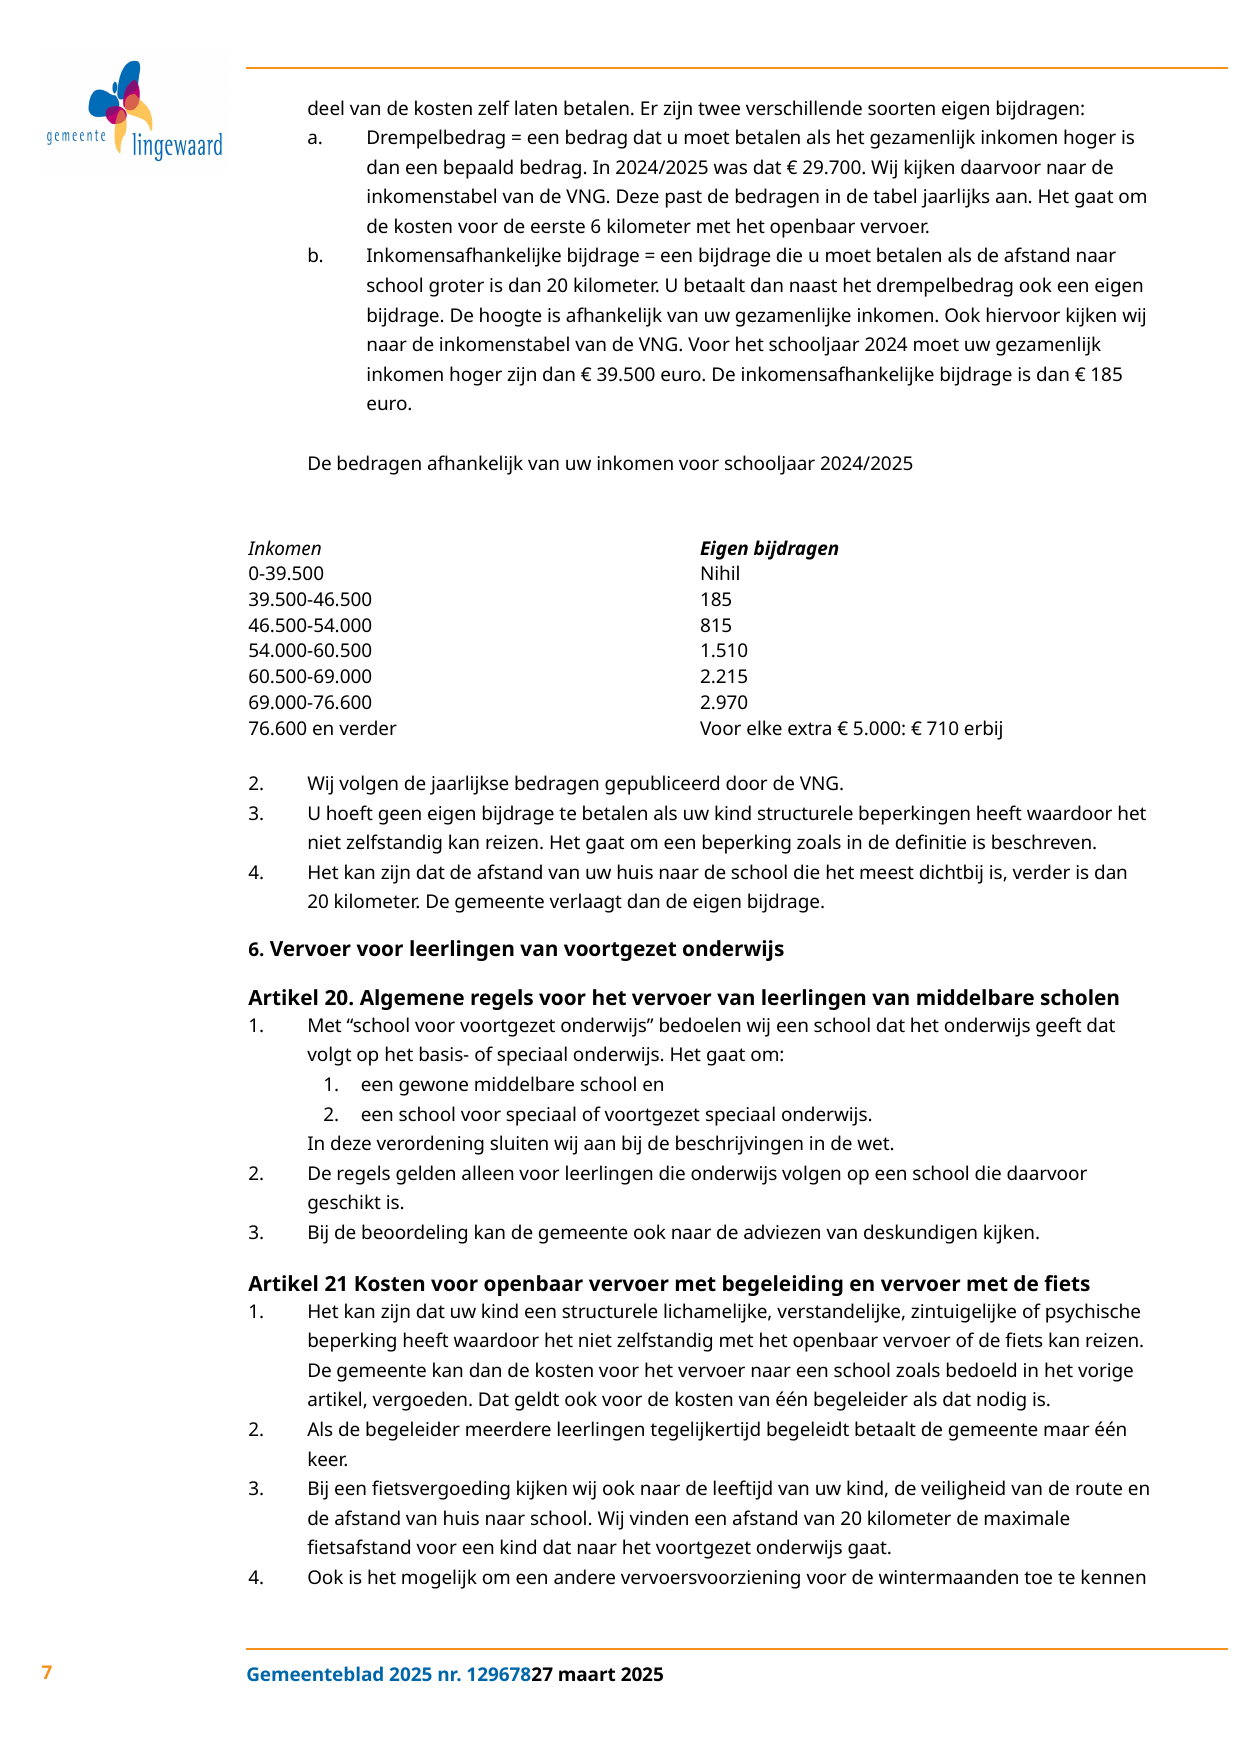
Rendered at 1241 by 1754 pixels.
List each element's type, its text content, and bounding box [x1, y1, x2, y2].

table_cell 60.500-69.000 [248, 664, 700, 689]
table_cell 1.510 [700, 638, 1152, 663]
list deel van de kosten zelf laten betalen. Er zijn twee verschillende soorten eigen bijdragen: [248, 95, 1152, 121]
table_header Eigen bijdragen [700, 535, 1152, 561]
list Inkomensafhankelijke bijdrage = een bijdrage die u moet betalen als de afstand naar school groter is dan 20 kilometer. U betaalt dan naast het drempelbedrag ook een eigen bijdrage. De hoogte is afhankelijk van uw gezamenlijke inkomen. Ook hiervoor kijken wij naar de inkomenstabel van de VNG. Voor het schooljaar 2024 moet uw gezamenlijk inkomen hoger zijn dan € 39.500 euro. De inkomensafhankelijke bijdrage is dan € 185 euro. [307, 243, 1152, 416]
table_cell 2.970 [700, 689, 1152, 715]
text 6. Vervoer voor leerlingen van voortgezet onderwijs [248, 934, 1152, 963]
list Wij volgen de jaarlijkse bedragen gepubliceerd door de VNG. [248, 770, 1152, 796]
text Artikel 20. Algemene regels voor het vervoer van leerlingen van middelbare scholen [248, 983, 1152, 1012]
table_cell 185 [700, 586, 1152, 612]
list Ook is het mogelijk om een andere vervoersvoorziening voor de wintermaanden toe te kennen [248, 1564, 1152, 1590]
table_cell 2.215 [700, 664, 1152, 689]
list Bij een fietsvergoeding kijken wij ook naar de leeftijd van uw kind, de veiligheid van de route en de afstand van huis naar school. Wij vinden een afstand van 20 kilometer de maximale fietsafstand voor een kind dat naar het voortgezet onderwijs gaat. [248, 1475, 1152, 1560]
list U hoeft geen eigen bijdrage te betalen als uw kind structurele beperkingen heeft waardoor het niet zelfstandig kan reizen. Het gaat om een beperking zoals in de definitie is beschreven. [248, 800, 1152, 855]
table_cell 0-39.500 [248, 561, 700, 586]
list De regels gelden alleen voor leerlingen die onderwijs volgen op een school die daarvoor geschikt is. [248, 1160, 1152, 1215]
list In deze verordening sluiten wij aan bij de beschrijvingen in de wet. [248, 1130, 1152, 1156]
text Artikel 21 Kosten voor openbaar vervoer met begeleiding en vervoer met de fiets [248, 1269, 1152, 1298]
table_cell 54.000-60.500 [248, 638, 700, 663]
table_cell Voor elke extra € 5.000: € 710 erbij [700, 715, 1152, 741]
table_cell 39.500-46.500 [248, 586, 700, 612]
list Drempelbedrag = een bedrag dat u moet betalen als het gezamenlijk inkomen hoger is dan een bepaald bedrag. In 2024/2025 was dat € 29.700. Wij kijken daarvoor naar de inkomenstabel van de VNG. Deze past de bedragen in de tabel jaarlijks aan. Het gaat om de kosten voor de eerste 6 kilometer met het openbaar vervoer. [307, 124, 1152, 239]
list Het kan zijn dat de afstand van uw huis naar de school die het meest dichtbij is, verder is dan 20 kilometer. De gemeente verlaagt dan de eigen bijdrage. [248, 859, 1152, 914]
table_cell 46.500-54.000 [248, 612, 700, 638]
list een gewone middelbare school en [323, 1071, 1152, 1097]
list Bij de beoordeling kan de gemeente ook naar de adviezen van deskundigen kijken. [248, 1219, 1152, 1245]
list Het kan zijn dat uw kind een structurele lichamelijke, verstandelijke, zintuigelijke of psychische beperking heeft waardoor het niet zelfstandig met het openbaar vervoer of de fiets kan reizen. De gemeente kan dan de kosten voor het vervoer naar een school zoals bedoeld in het vorige artikel, vergoeden. Dat geldt ook voor de kosten van één begeleider als dat nodig is. [248, 1298, 1152, 1412]
table_cell 76.600 en verder [248, 715, 700, 741]
table_header Inkomen [248, 535, 700, 561]
list Met “school voor voortgezet onderwijs” bedoelen wij een school dat het onderwijs geeft dat volgt op het basis- of speciaal onderwijs. Het gaat om: [248, 1012, 1152, 1067]
list een school voor speciaal of voortgezet speciaal onderwijs. [323, 1101, 1152, 1126]
list Als de begeleider meerdere leerlingen tegelijkertijd begeleidt betaalt de gemeente maar één keer. [248, 1416, 1152, 1472]
table_cell 815 [700, 612, 1152, 638]
table_cell 69.000-76.600 [248, 689, 700, 715]
list De bedragen afhankelijk van uw inkomen voor schooljaar 2024/2025 [248, 450, 1152, 476]
table_cell Nihil [700, 561, 1152, 586]
picture [41, 47, 231, 172]
